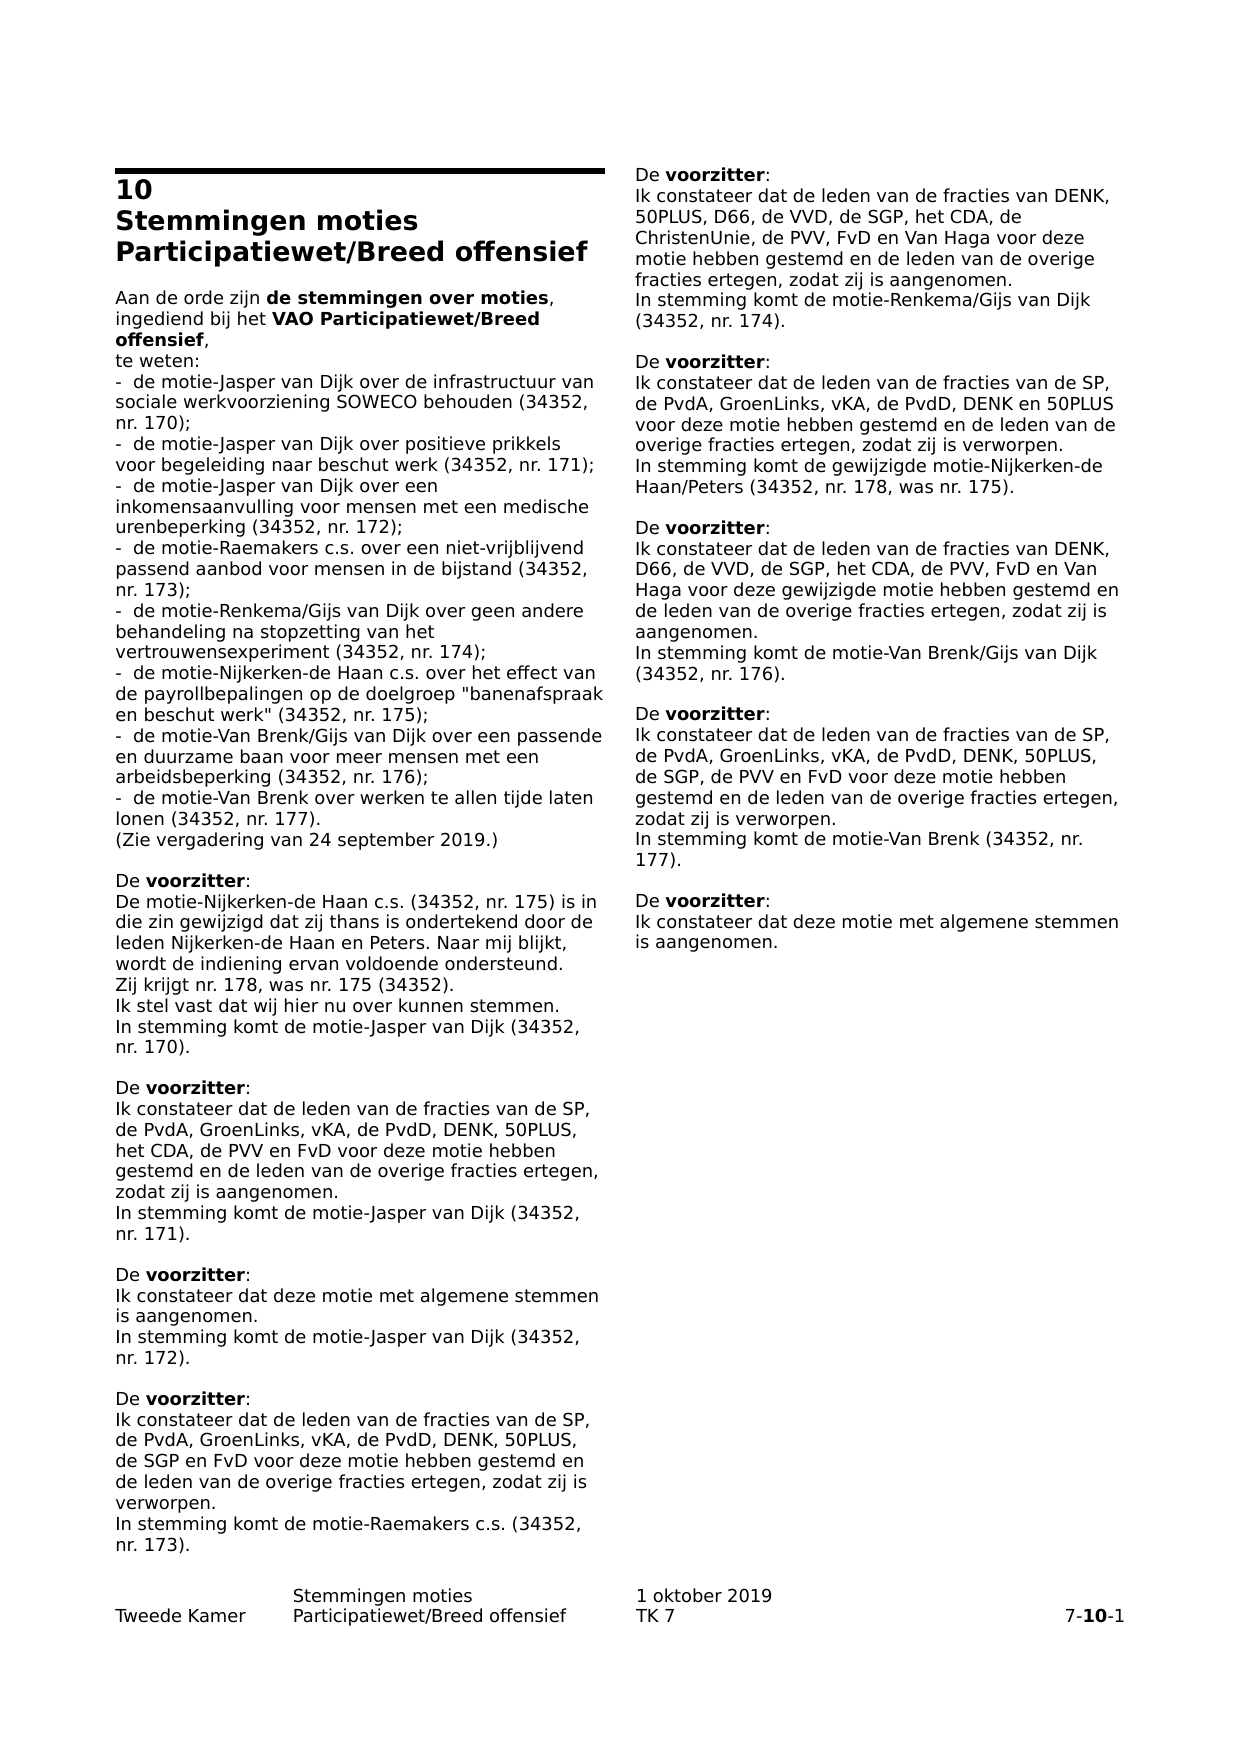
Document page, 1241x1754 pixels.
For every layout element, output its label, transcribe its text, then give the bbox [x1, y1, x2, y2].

text (Zie vergadering van 24 september 2019.) [115, 830, 605, 851]
text In stemming komt de motie-Van Brenk/Gijs van Dijk (34352, nr. 176). [635, 642, 1125, 684]
text De voorzitter: [115, 1078, 605, 1099]
text De voorzitter: [635, 891, 1125, 911]
text In stemming komt de motie-Renkema/Gijs van Dijk (34352, nr. 174). [635, 290, 1125, 332]
text De voorzitter: [115, 1389, 605, 1409]
text Ik constateer dat de leden van de fracties van DENK, D66, de VVD, de SGP, het CDA, de PVV, FvD en Van Haga voor deze gewijzigde motie hebben gestemd en de leden van de overige fracties ertegen, zodat zij is aangenomen. [635, 538, 1125, 642]
text Ik constateer dat de leden van de fracties van de SP, de PvdA, GroenLinks, vKA, de PvdD, DENK, 50PLUS, de SGP en FvD voor deze motie hebben gestemd en de leden van de overige fracties ertegen, zodat zij is verworpen. [115, 1409, 605, 1513]
text Ik constateer dat deze motie met algemene stemmen is aangenomen. [635, 911, 1125, 953]
list de motie-Jasper van Dijk over de infrastructuur van sociale werkvoorziening SOWECO behouden (34352, nr. 170); [115, 371, 605, 434]
list de motie-Raemakers c.s. over een niet-vrijblijvend passend aanbod voor mensen in de bijstand (34352, nr. 173); [115, 538, 605, 601]
text In stemming komt de motie-Raemakers c.s. (34352, nr. 173). [115, 1513, 605, 1555]
list de motie-Jasper van Dijk over een inkomensaanvulling voor mensen met een medische urenbeperking (34352, nr. 172); [115, 476, 605, 538]
text In stemming komt de motie-Van Brenk (34352, nr. 177). [635, 829, 1125, 871]
text De voorzitter: [635, 518, 1125, 538]
text Ik stel vast dat wij hier nu over kunnen stemmen. [115, 996, 605, 1016]
text De voorzitter: [115, 1264, 605, 1285]
list de motie-Van Brenk/Gijs van Dijk over een passende en duurzame baan voor meer mensen met een arbeidsbeperking (34352, nr. 176); [115, 726, 605, 788]
text De motie-Nijkerken-de Haan c.s. (34352, nr. 175) is in die zin gewijzigd dat zij thans is ondertekend door de leden Nijkerken-de Haan en Peters. Naar mij blijkt, wordt de indiening ervan voldoende ondersteund. [115, 891, 605, 975]
list de motie-Nijkerken-de Haan c.s. over het effect van de payrollbepalingen op de doelgroep "banenafspraak en beschut werk" (34352, nr. 175); [115, 663, 605, 726]
list de motie-Van Brenk over werken te allen tijde laten lonen (34352, nr. 177). [115, 788, 605, 830]
text De voorzitter: [635, 352, 1125, 373]
text In stemming komt de motie-Jasper van Dijk (34352, nr. 172). [115, 1327, 605, 1369]
text Ik constateer dat de leden van de fracties van DENK, 50PLUS, D66, de VVD, de SGP, het CDA, de ChristenUnie, de PVV, FvD en Van Haga voor deze motie hebben gestemd en de leden van de overige fracties ertegen, zodat zij is aangenomen. [635, 186, 1125, 290]
list de motie-Renkema/Gijs van Dijk over geen andere behandeling na stopzetting van het vertrouwensexperiment (34352, nr. 174); [115, 601, 605, 663]
text De voorzitter: [115, 871, 605, 891]
text Ik constateer dat de leden van de fracties van de SP, de PvdA, GroenLinks, vKA, de PvdD, DENK, 50PLUS, de SGP, de PVV en FvD voor deze motie hebben gestemd en de leden van de overige fracties ertegen, zodat zij is verworpen. [635, 725, 1125, 829]
text In stemming komt de motie-Jasper van Dijk (34352, nr. 170). [115, 1016, 605, 1058]
text In stemming komt de motie-Jasper van Dijk (34352, nr. 171). [115, 1203, 605, 1244]
text De voorzitter: [635, 165, 1125, 186]
text Ik constateer dat deze motie met algemene stemmen is aangenomen. [115, 1285, 605, 1327]
title 10 Stemmingen moties Participatiewet/Breed offensief [115, 174, 605, 268]
text Aan de orde zijn de stemmingen over moties, ingediend bij het VAO Participatiewet/Breed offensief, [115, 288, 605, 351]
list de motie-Jasper van Dijk over positieve prikkels voor begeleiding naar beschut werk (34352, nr. 171); [115, 434, 605, 476]
text Ik constateer dat de leden van de fracties van de SP, de PvdA, GroenLinks, vKA, de PvdD, DENK, 50PLUS, het CDA, de PVV en FvD voor deze motie hebben gestemd en de leden van de overige fracties ertegen, zodat zij is aangenomen. [115, 1099, 605, 1203]
text Ik constateer dat de leden van de fracties van de SP, de PvdA, GroenLinks, vKA, de PvdD, DENK en 50PLUS voor deze motie hebben gestemd en de leden van de overige fracties ertegen, zodat zij is verworpen. [635, 373, 1125, 456]
text Zij krijgt nr. 178, was nr. 175 (34352). [115, 975, 605, 996]
text In stemming komt de gewijzigde motie-Nijkerken-de Haan/Peters (34352, nr. 178, was nr. 175). [635, 456, 1125, 498]
text te weten: [115, 351, 605, 371]
text De voorzitter: [635, 704, 1125, 725]
